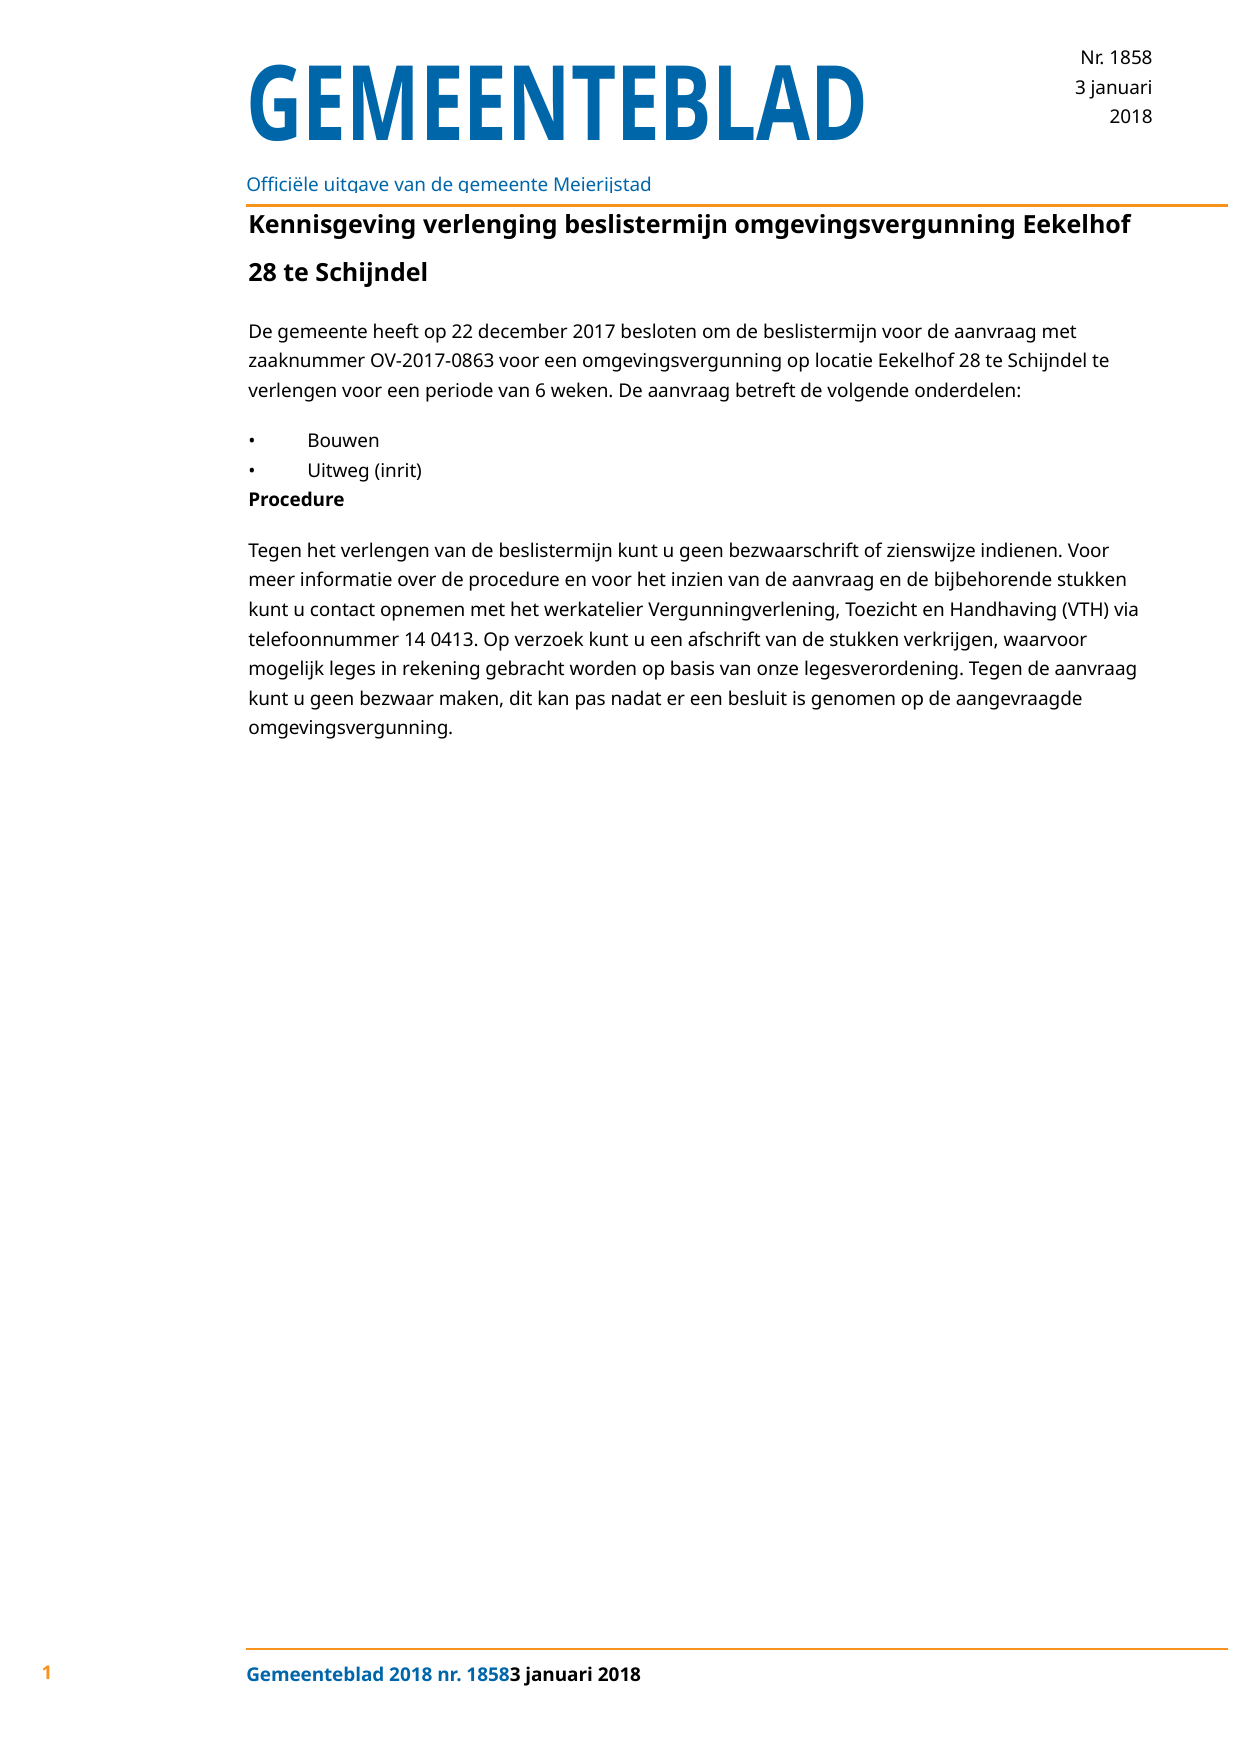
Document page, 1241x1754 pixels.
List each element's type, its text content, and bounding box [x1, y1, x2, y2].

list Uitweg (inrit) [248, 457, 1152, 483]
text Procedure [248, 487, 1152, 512]
picture [41, 47, 231, 172]
text Kennisgeving verlenging beslistermijn omgevingsvergunning Eekelhof 28 te Schijndel [248, 207, 1152, 288]
text De gemeente heeft op 22 december 2017 besloten om de beslistermijn voor de aanvraag met zaaknummer OV-2017-0863 voor een omgevingsvergunning op locatie Eekelhof 28 te Schijndel te verlengen voor een periode van 6 weken. De aanvraag betreft de volgende onderdelen: [248, 318, 1152, 403]
list Bouwen [248, 427, 1152, 453]
text Tegen het verlengen van de beslistermijn kunt u geen bezwaarschrift of zienswijze indienen. Voor meer informatie over de procedure en voor het inzien van de aanvraag en de bijbehorende stukken kunt u contact opnemen met het werkatelier Vergunningverlening, Toezicht en Handhaving (VTH) via telefoonnummer 14 0413. Op verzoek kunt u een afschrift van de stukken verkrijgen, waarvoor mogelijk leges in rekening gebracht worden op basis van onze legesverordening. Tegen de aanvraag kunt u geen bezwaar maken, dit kan pas nadat er een besluit is genomen op de aangevraagde omgevingsvergunning. [248, 537, 1152, 740]
